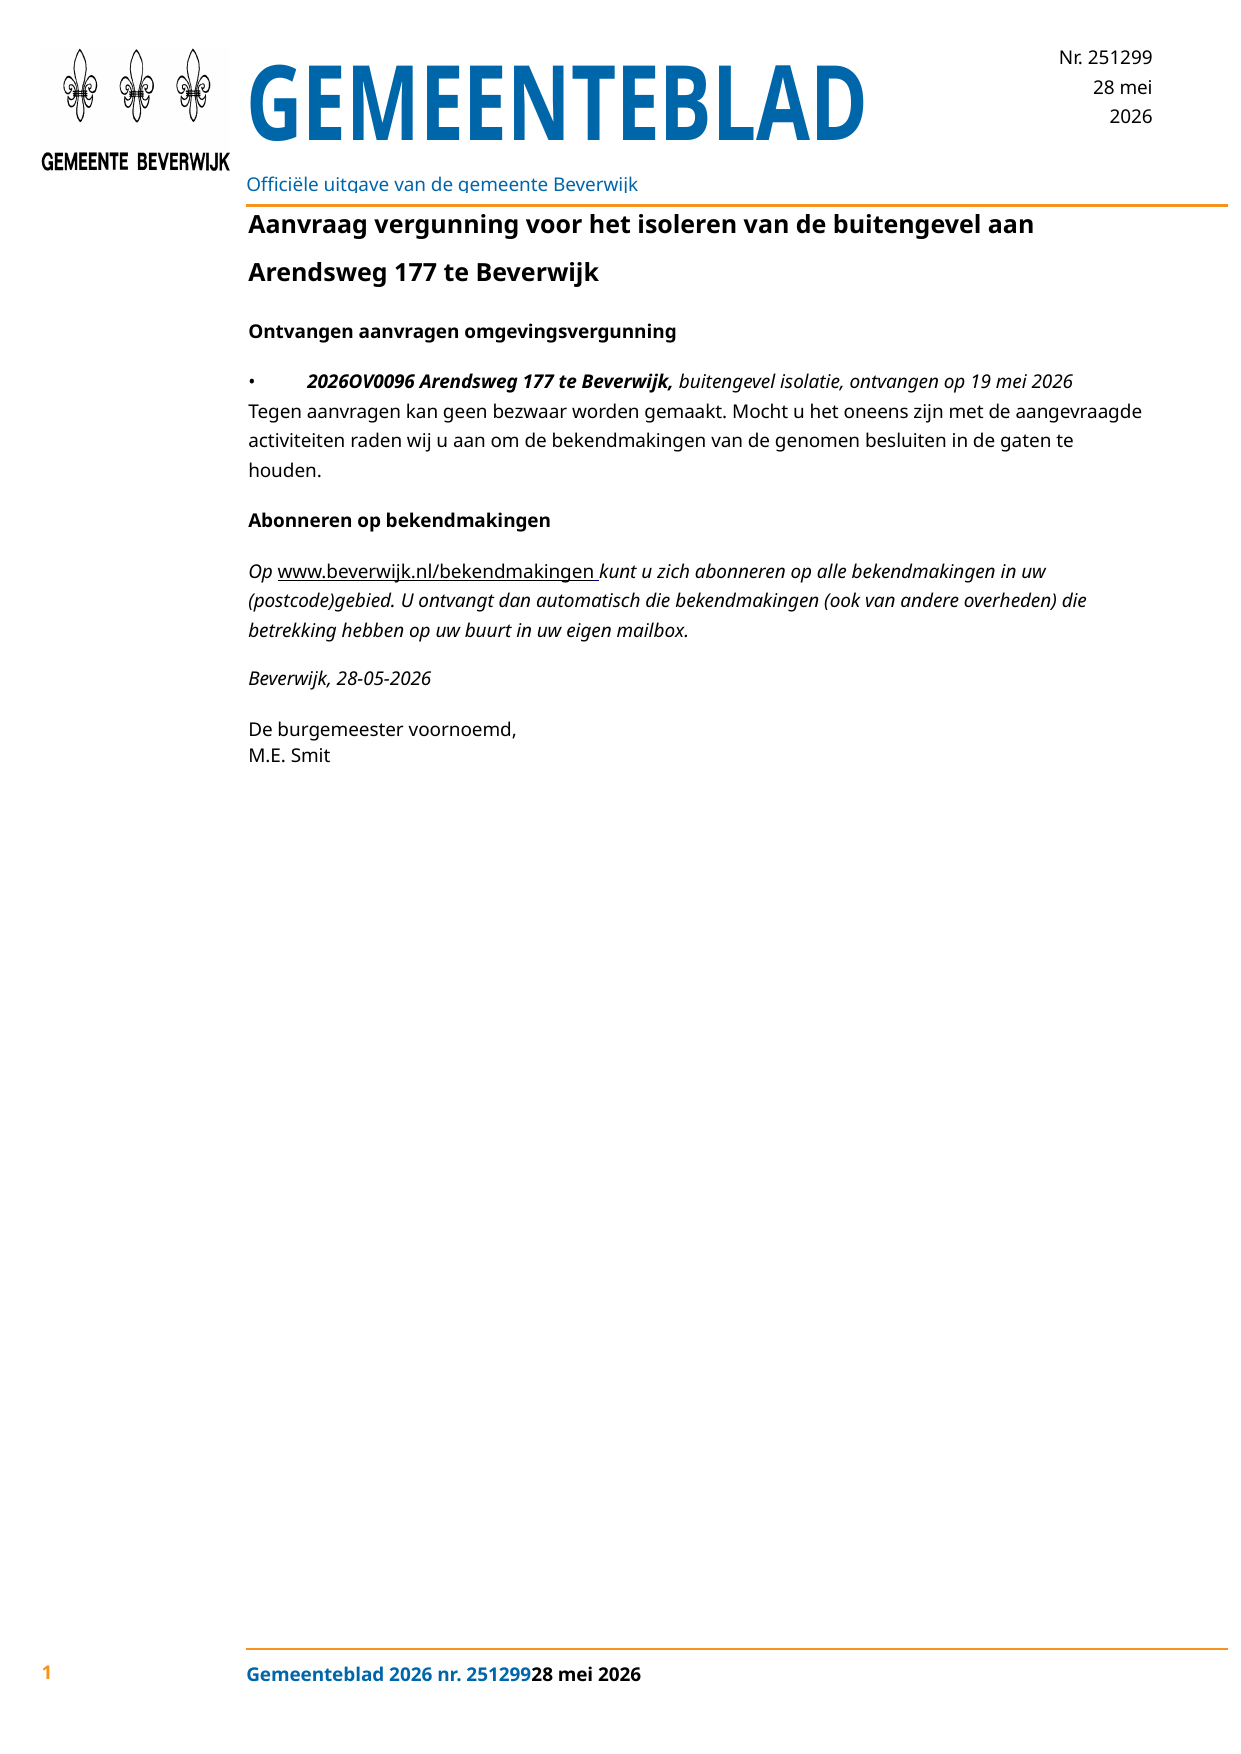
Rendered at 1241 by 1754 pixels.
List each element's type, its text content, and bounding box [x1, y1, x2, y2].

text Ontvangen aanvragen omgevingsvergunning [248, 318, 1152, 344]
text Op www.beverwijk.nl/bekendmakingen kunt u zich abonneren op alle bekendmakingen in uw (postcode)gebied. U ontvangt dan automatisch die bekendmakingen (ook van andere overheden) die betrekking hebben op uw buurt in uw eigen mailbox. [248, 558, 1152, 643]
text Aanvraag vergunning voor het isoleren van de buitengevel aan Arendsweg 177 te Beverwijk [248, 207, 1152, 288]
picture [41, 47, 231, 172]
list 2026OV0096 Arendsweg 177 te Beverwijk, buitengevel isolatie, ontvangen op 19 mei 2026 [248, 368, 1152, 394]
text Abonneren op bekendmakingen [248, 507, 1152, 533]
text De burgemeester voornoemd, [248, 716, 1152, 742]
text Beverwijk, 28-05-2026 [248, 665, 1152, 691]
text M.E. Smit [248, 742, 1152, 768]
text Tegen aanvragen kan geen bezwaar worden gemaakt. Mocht u het oneens zijn met de aangevraagde activiteiten raden wij u aan om de bekendmakingen van de genomen besluiten in de gaten te houden. [248, 398, 1152, 483]
